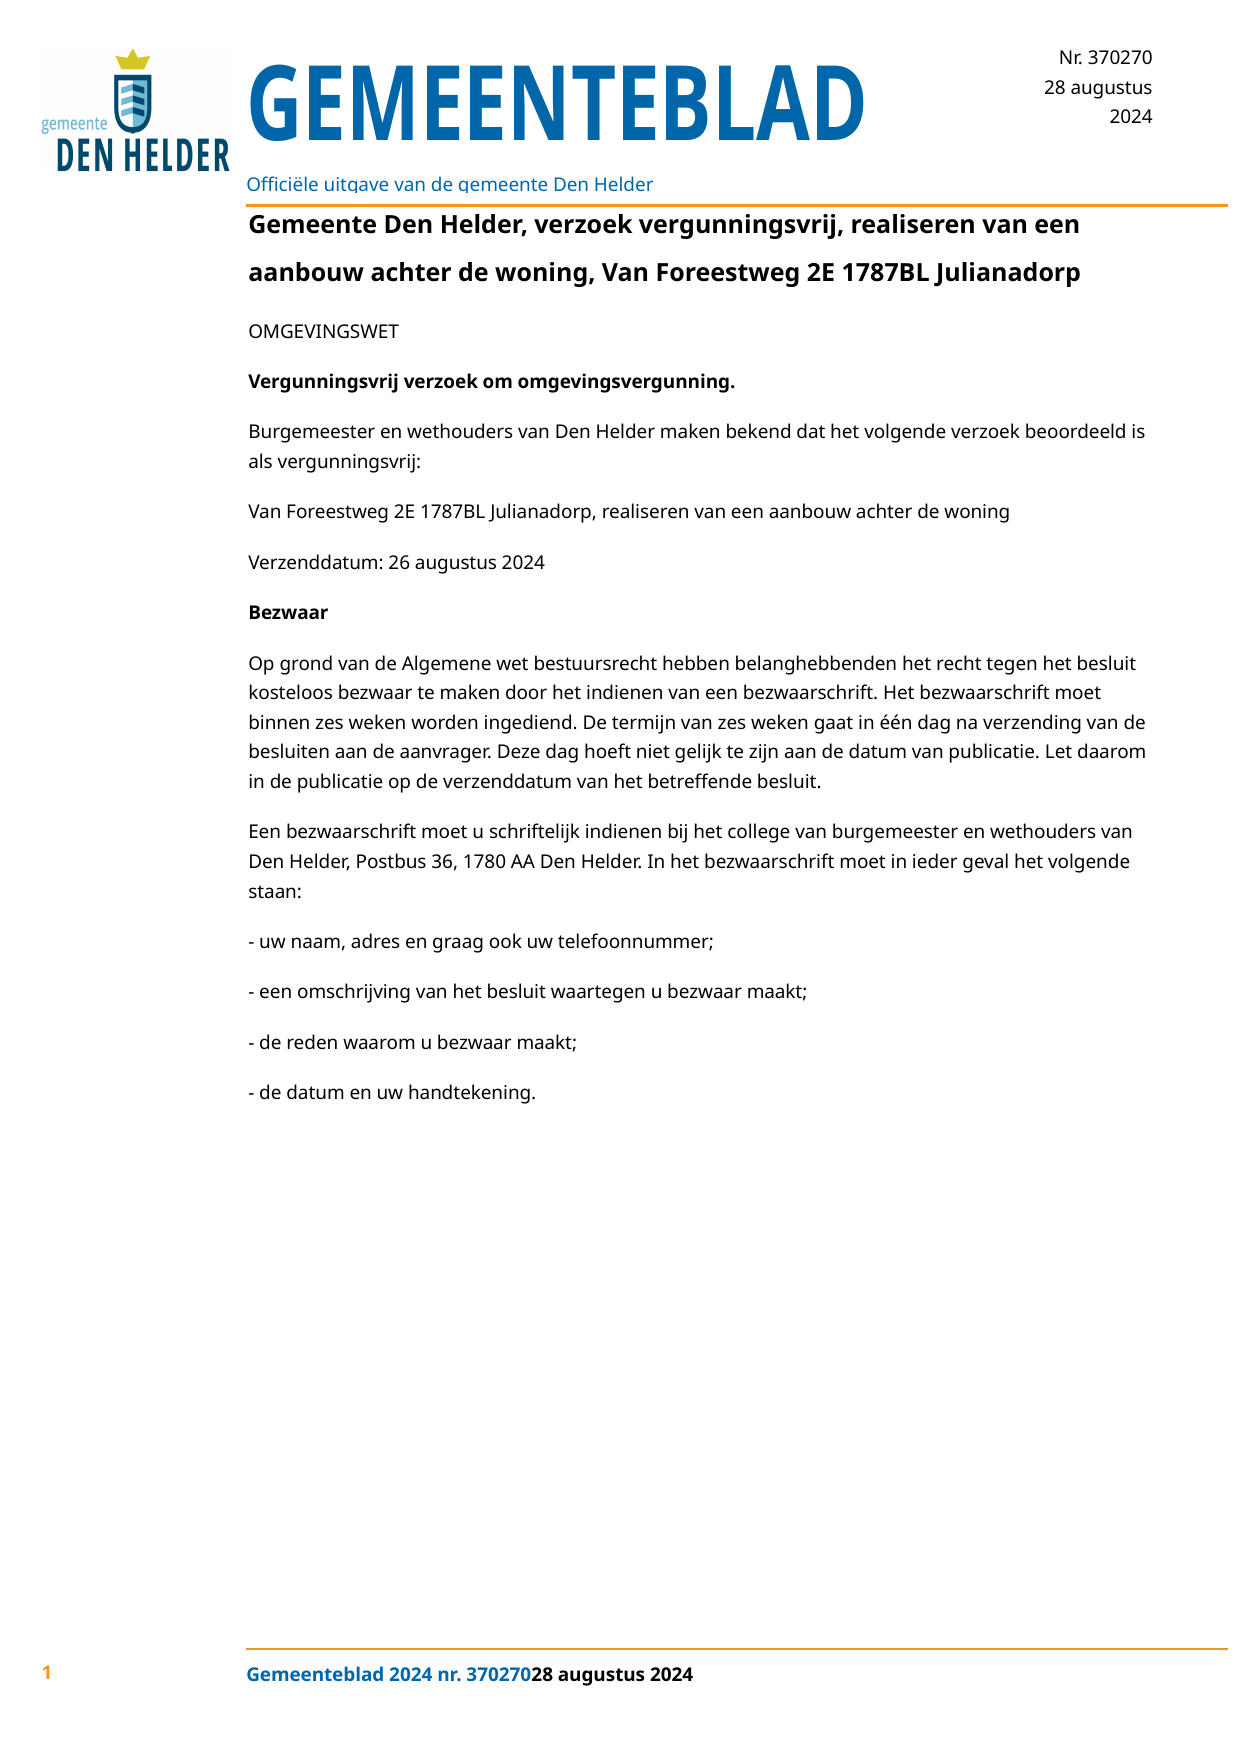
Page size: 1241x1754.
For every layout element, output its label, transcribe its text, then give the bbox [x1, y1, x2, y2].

text Burgemeester en wethouders van Den Helder maken bekend dat het volgende verzoek beoordeeld is als vergunningsvrij: [248, 419, 1152, 474]
text - uw naam, adres en graag ook uw telefoonnummer; [248, 928, 1152, 954]
text Gemeente Den Helder, verzoek vergunningsvrij, realiseren van een aanbouw achter de woning, Van Foreestweg 2E 1787BL Julianadorp [248, 207, 1152, 288]
text Op grond van de Algemene wet bestuursrecht hebben belanghebbenden het recht tegen het besluit kosteloos bezwaar te maken door het indienen van een bezwaarschrift. Het bezwaarschrift moet binnen zes weken worden ingediend. De termijn van zes weken gaat in één dag na verzending van de besluiten aan de aanvrager. Deze dag hoeft niet gelijk te zijn aan de datum van publicatie. Let daarom in de publicatie op de verzenddatum van het betreffende besluit. [248, 650, 1152, 794]
text - een omschrijving van het besluit waartegen u bezwaar maakt; [248, 979, 1152, 1004]
picture [41, 47, 231, 172]
text - de datum en uw handtekening. [248, 1079, 1152, 1105]
text Van Foreestweg 2E 1787BL Julianadorp, realiseren van een aanbouw achter de woning [248, 499, 1152, 524]
picture [182, 144, 187, 165]
text OMGEVINGSWET [248, 318, 1152, 344]
picture [130, 157, 135, 172]
text Vergunningsvrij verzoek om omgevingsvergunning. [248, 368, 1152, 394]
text Een bezwaarschrift moet u schriftelijk indienen bij het college van burgemeester en wethouders van Den Helder, Postbus 36, 1780 AA Den Helder. In het bezwaarschrift moet in ieder geval het volgende staan: [248, 819, 1152, 904]
text Bezwaar [248, 599, 1152, 625]
picture [100, 154, 106, 172]
text Verzenddatum: 26 augustus 2024 [248, 549, 1152, 575]
text - de reden waarom u bezwaar maakt; [248, 1029, 1152, 1055]
picture [220, 160, 224, 172]
picture [63, 144, 68, 165]
